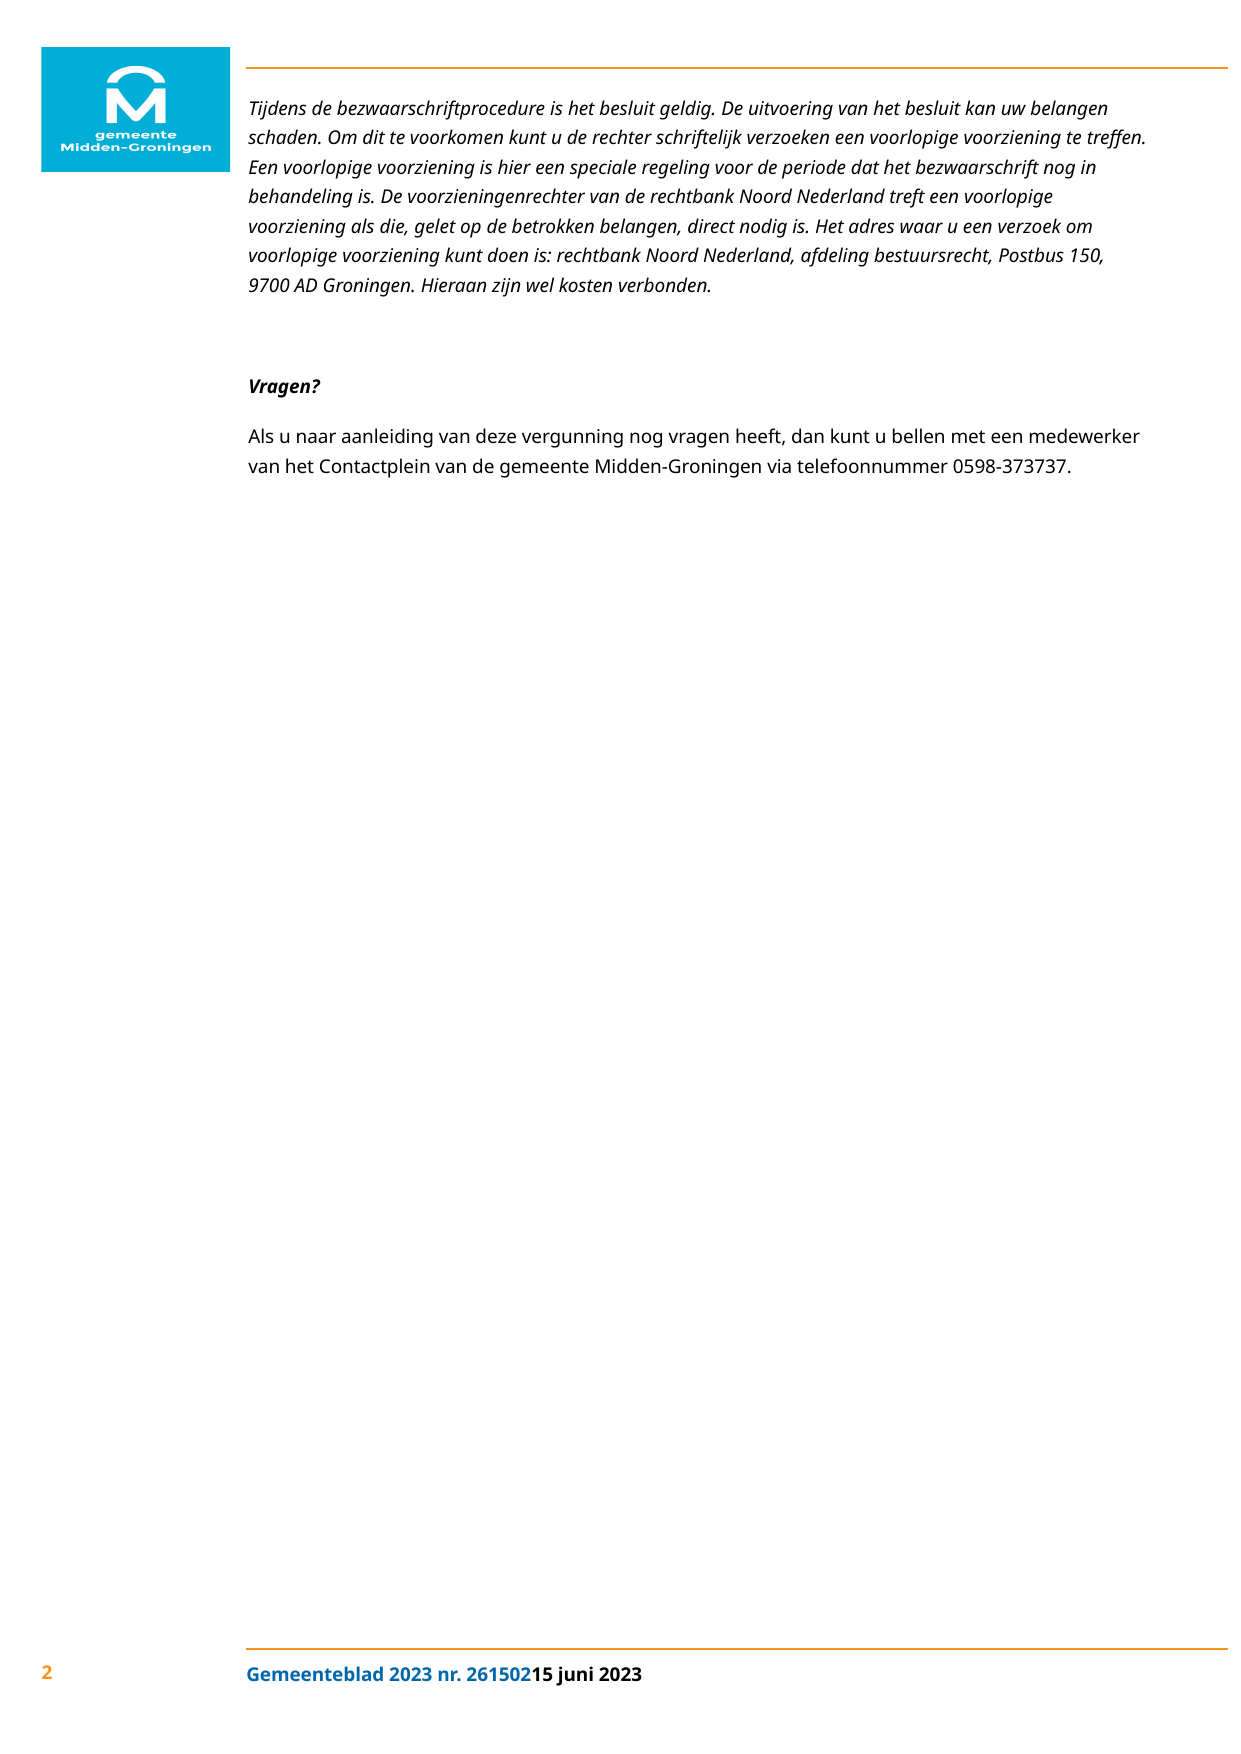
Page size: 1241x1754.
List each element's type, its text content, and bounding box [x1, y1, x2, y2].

text Als u naar aanleiding van deze vergunning nog vragen heeft, dan kunt u bellen met een medewerker van het Contactplein van de gemeente Midden-Groningen via telefoonnummer 0598-373737. [248, 423, 1152, 479]
text Vragen? [248, 373, 1152, 399]
picture [184, 146, 190, 153]
picture [108, 66, 164, 82]
picture [107, 89, 165, 122]
text Tijdens de bezwaarschriftprocedure is het besluit geldig. De uitvoering van het besluit kan uw belangen schaden. Om dit te voorkomen kunt u de rechter schriftelijk verzoeken een voorlopige voorziening te treffen. Een voorlopige voorziening is hier een speciale regeling voor de periode dat het bezwaarschrift nog in behandeling is. De voorzieningenrechter van de rechtbank Noord Nederland treft een voorlopige voorziening als die, gelet op de betrokken belangen, direct nodig is. Het adres waar u een verzoek om voorlopige voorziening kunt doen is: rechtbank Noord Nederland, afdeling bestuursrecht, Postbus 150, 9700 AD Groningen. Hieraan zijn wel kosten verbonden. [248, 95, 1152, 298]
